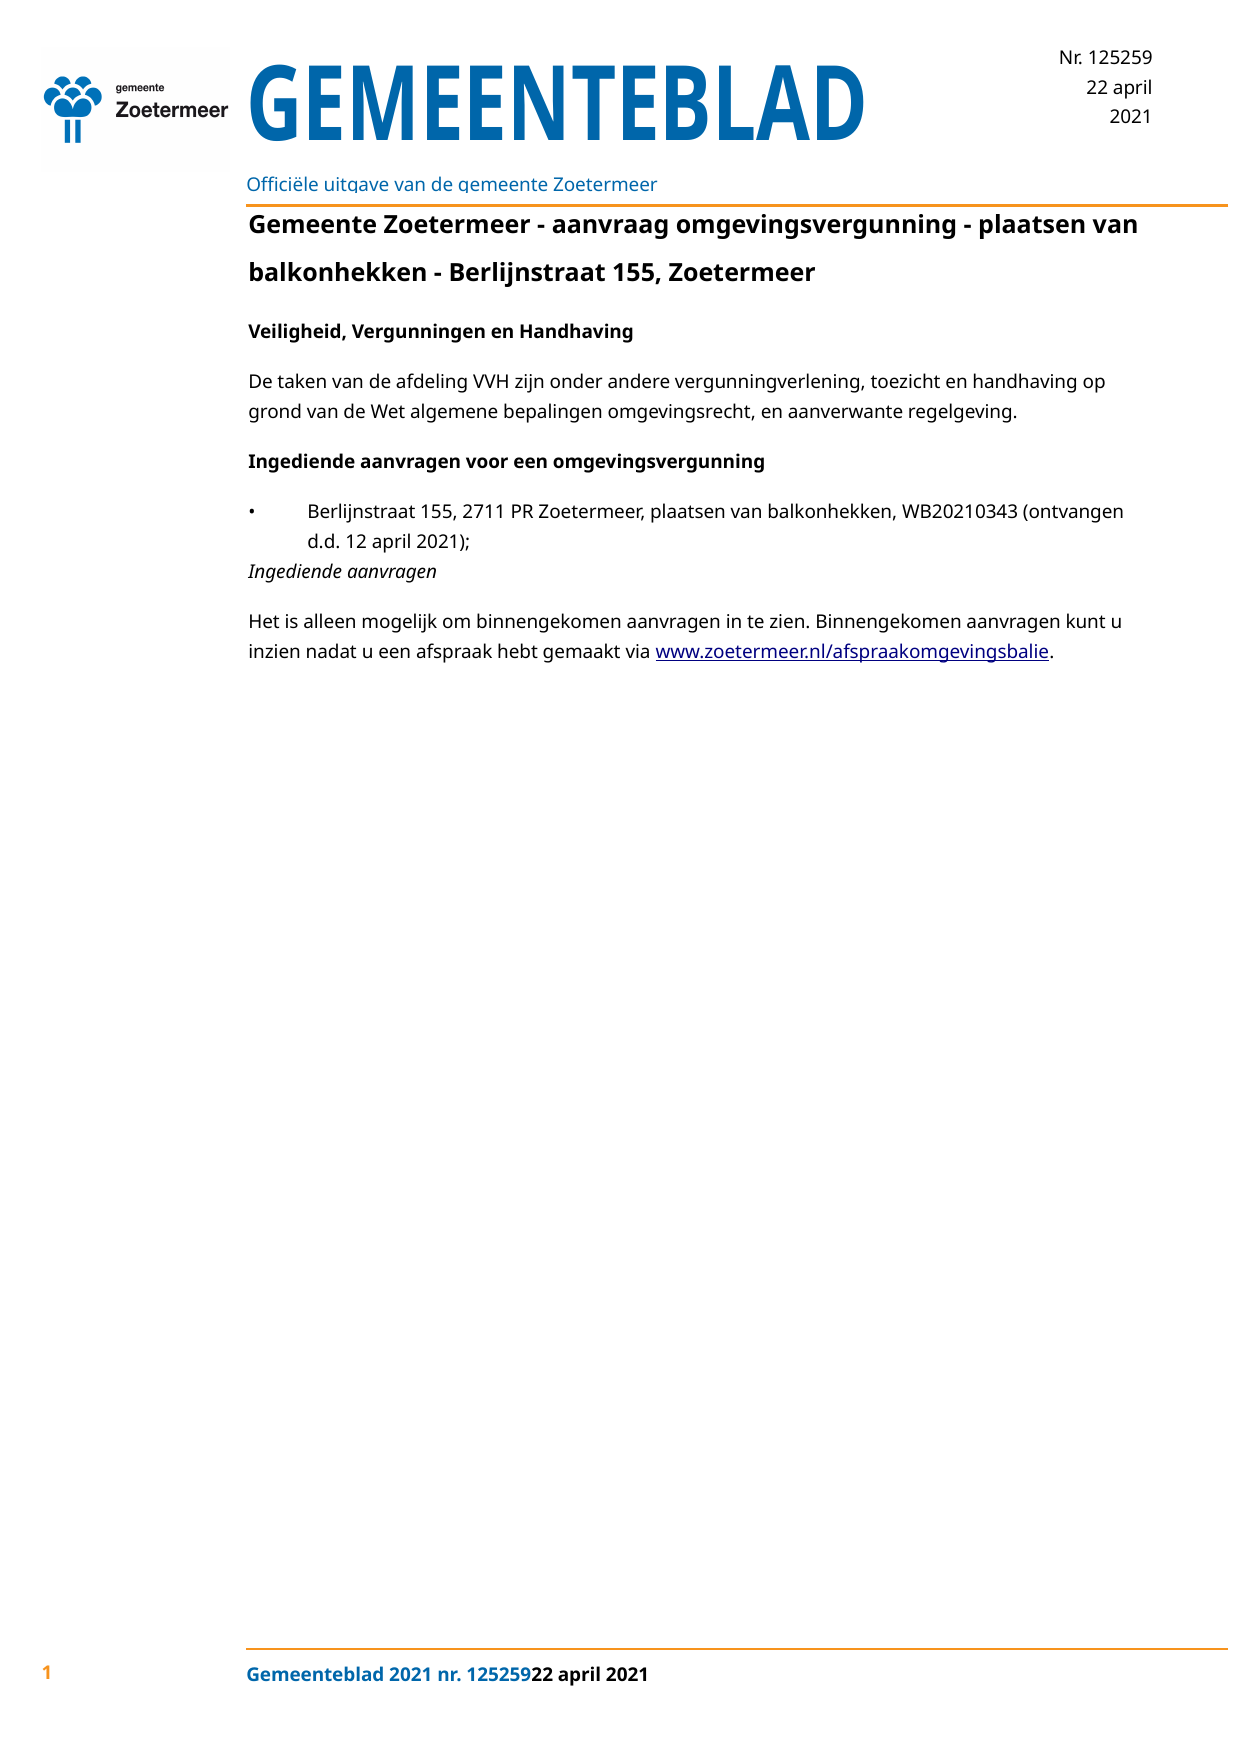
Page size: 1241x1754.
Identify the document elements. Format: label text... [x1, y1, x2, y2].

text Ingediende aanvragen [248, 558, 1152, 584]
text De taken van de afdeling VVH zijn onder andere vergunningverlening, toezicht en handhaving op grond van de Wet algemene bepalingen omgevingsrecht, en aanverwante regelgeving. [248, 368, 1152, 424]
text Gemeente Zoetermeer - aanvraag omgevingsvergunning - plaatsen van balkonhekken - Berlijnstraat 155, Zoetermeer [248, 207, 1152, 288]
picture [41, 47, 231, 172]
text Het is alleen mogelijk om binnengekomen aanvragen in te zien. Binnengekomen aanvragen kunt u inzien nadat u een afspraak hebt gemaakt via www.zoetermeer.nl/afspraakomgevingsbalie. [248, 608, 1152, 664]
text Veiligheid, Vergunningen en Handhaving [248, 318, 1152, 344]
text Ingediende aanvragen voor een omgevingsvergunning [248, 448, 1152, 474]
list Berlijnstraat 155, 2711 PR Zoetermeer, plaatsen van balkonhekken, WB20210343 (ontvangen d.d. 12 april 2021); [248, 499, 1152, 554]
